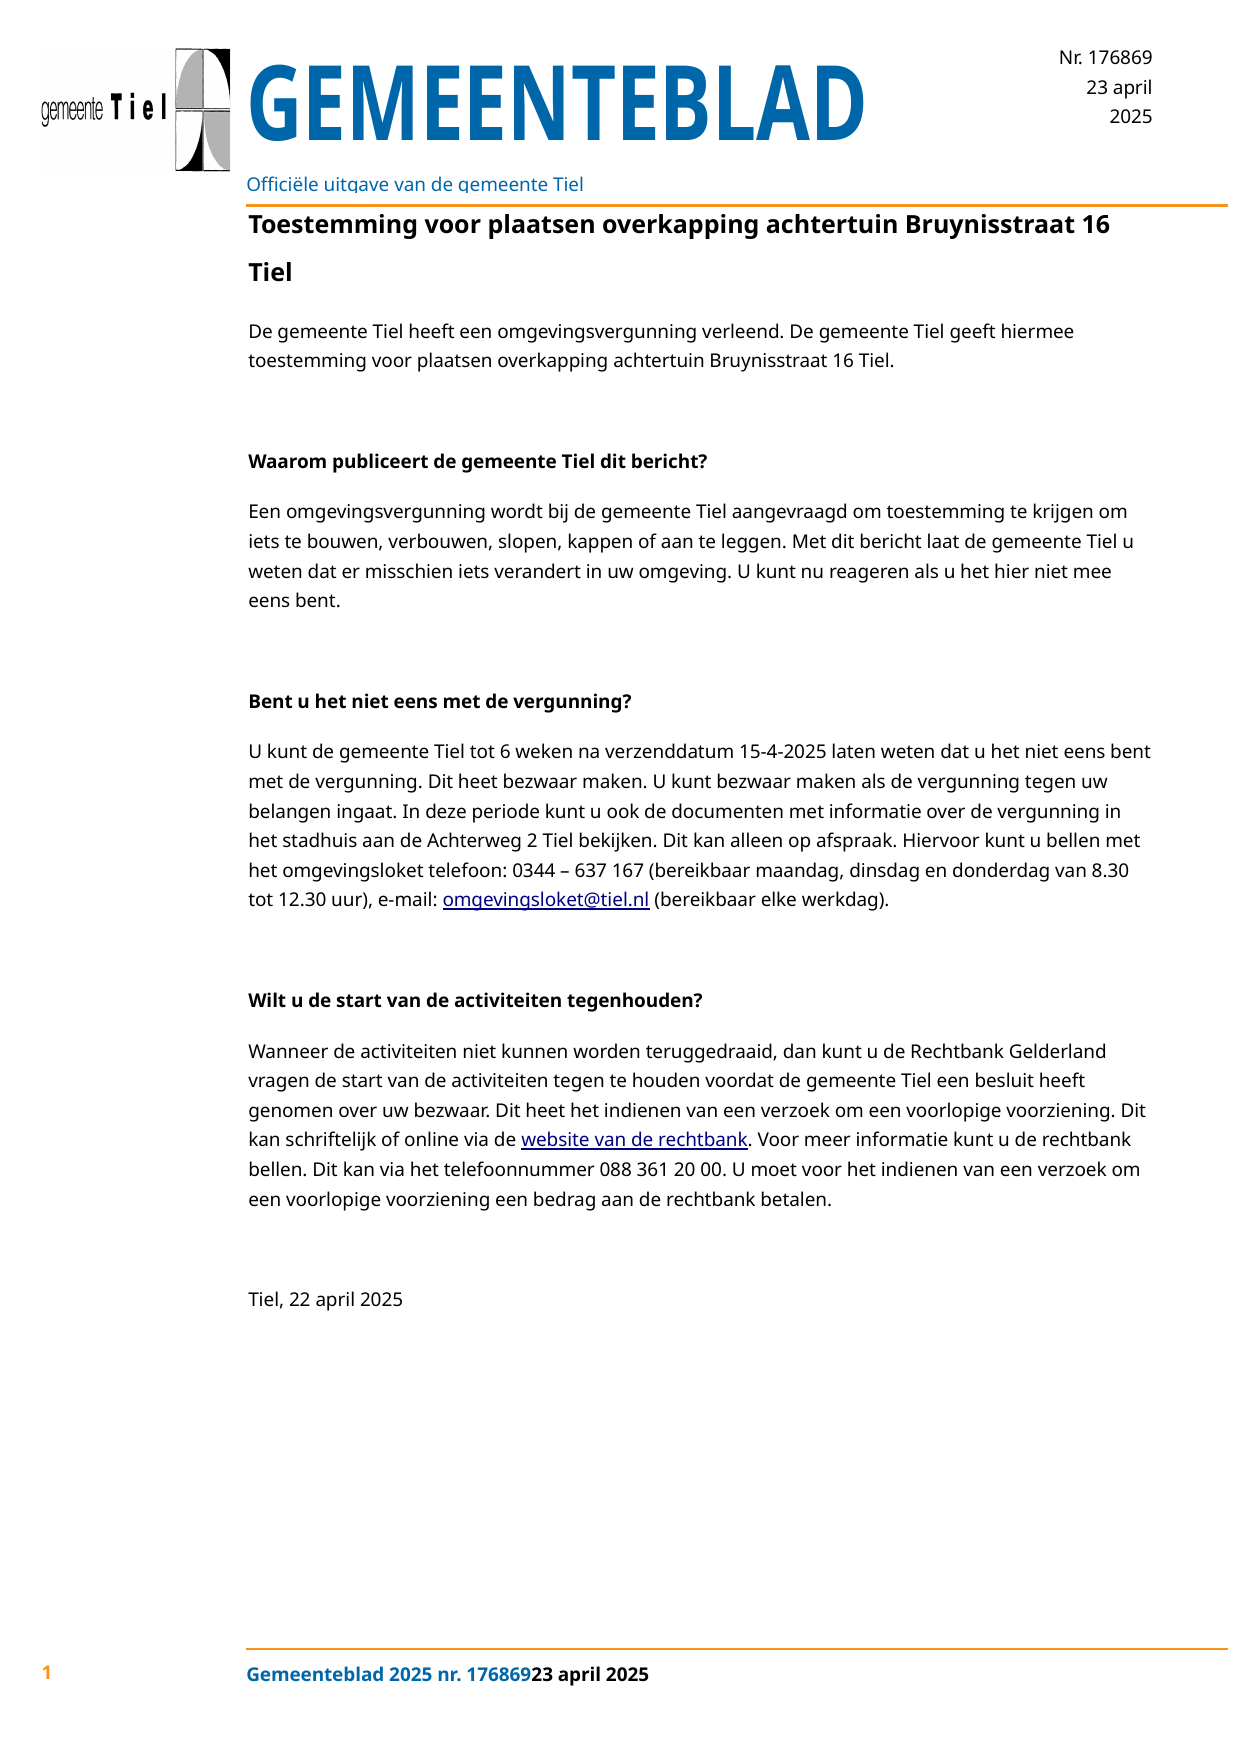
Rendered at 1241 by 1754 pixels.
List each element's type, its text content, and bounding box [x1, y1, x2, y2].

picture [41, 47, 231, 172]
text Waarom publiceert de gemeente Tiel dit bericht? [248, 448, 1152, 474]
text Een omgevingsvergunning wordt bij de gemeente Tiel aangevraagd om toestemming te krijgen om iets te bouwen, verbouwen, slopen, kappen of aan te leggen. Met dit bericht laat de gemeente Tiel u weten dat er misschien iets verandert in uw omgeving. U kunt nu reageren als u het hier niet mee eens bent. [248, 499, 1152, 613]
text Tiel, 22 april 2025 [248, 1287, 1152, 1312]
text U kunt de gemeente Tiel tot 6 weken na verzenddatum 15-4-2025 laten weten dat u het niet eens bent met de vergunning. Dit heet bezwaar maken. U kunt bezwaar maken als de vergunning tegen uw belangen ingaat. In deze periode kunt u ook de documenten met informatie over de vergunning in het stadhuis aan de Achterweg 2 Tiel bekijken. Dit kan alleen op afspraak. Hiervoor kunt u bellen met het omgevingsloket telefoon: 0344 – 637 167 (bereikbaar maandag, dinsdag en donderdag van 8.30 tot 12.30 uur), e-mail: omgevingsloket@tiel.nl (bereikbaar elke werkdag). [248, 739, 1152, 912]
text Bent u het niet eens met de vergunning? [248, 688, 1152, 714]
text Wanneer de activiteiten niet kunnen worden teruggedraaid, dan kunt u de Rechtbank Gelderland vragen de start van de activiteiten tegen te houden voordat de gemeente Tiel een besluit heeft genomen over uw bezwaar. Dit heet het indienen van een verzoek om een voorlopige voorziening. Dit kan schriftelijk of online via de website van de rechtbank. Voor meer informatie kunt u de rechtbank bellen. Dit kan via het telefoonnummer 088 361 20 00. U moet voor het indienen van een verzoek om een voorlopige voorziening een bedrag aan de rechtbank betalen. [248, 1038, 1152, 1212]
text Wilt u de start van de activiteiten tegenhouden? [248, 987, 1152, 1013]
text Toestemming voor plaatsen overkapping achtertuin Bruynisstraat 16 Tiel [248, 207, 1152, 288]
text De gemeente Tiel heeft een omgevingsvergunning verleend. De gemeente Tiel geeft hiermee toestemming voor plaatsen overkapping achtertuin Bruynisstraat 16 Tiel. [248, 318, 1152, 373]
